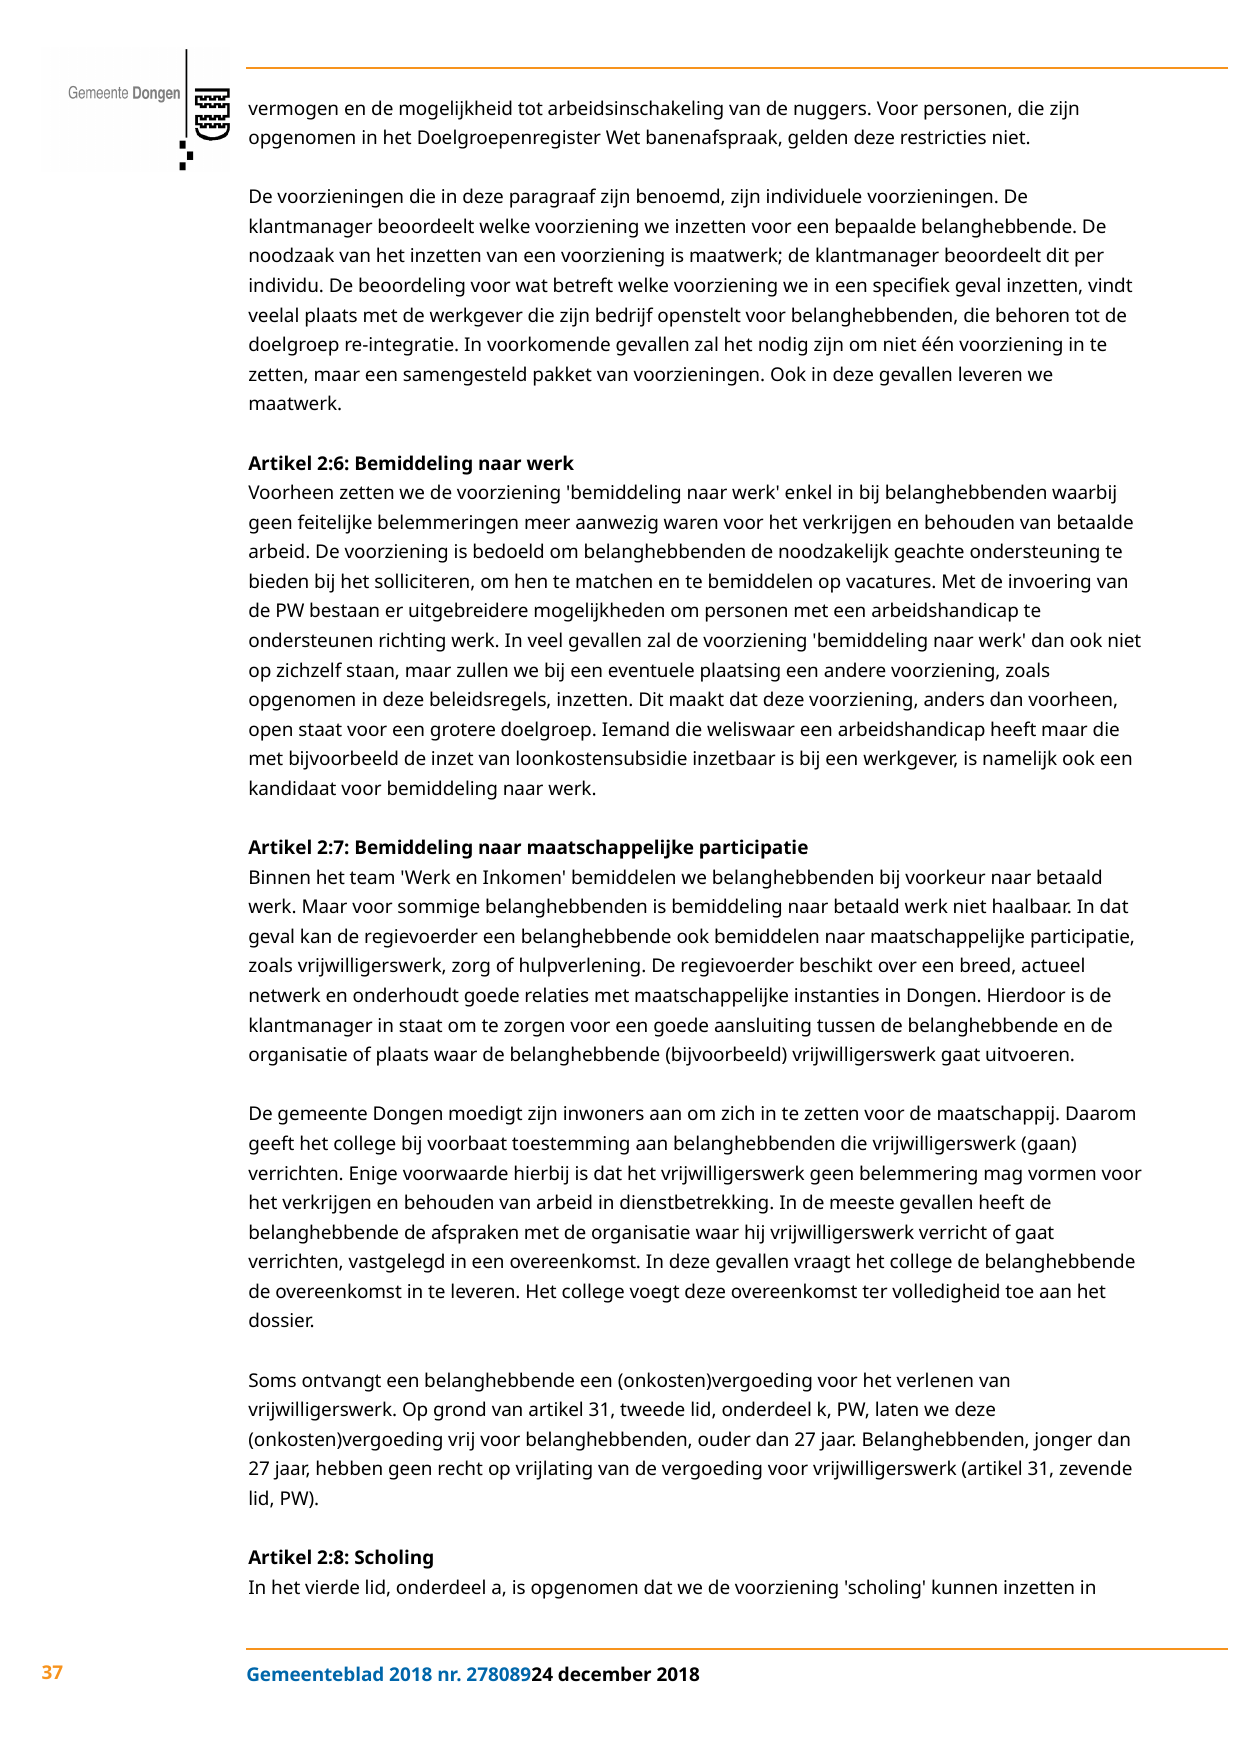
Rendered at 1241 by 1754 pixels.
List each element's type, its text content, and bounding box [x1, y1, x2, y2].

text In het vierde lid, onderdeel a, is opgenomen dat we de voorziening 'scholing' kunnen inzetten in [248, 1574, 1152, 1600]
text Voorheen zetten we de voorziening 'bemiddeling naar werk' enkel in bij belanghebbenden waarbij geen feitelijke belemmeringen meer aanwezig waren voor het verkrijgen en behouden van betaalde arbeid. De voorziening is bedoeld om belanghebbenden de noodzakelijk geachte ondersteuning te bieden bij het solliciteren, om hen te matchen en te bemiddelen op vacatures. Met de invoering van de PW bestaan er uitgebreidere mogelijkheden om personen met een arbeidshandicap te ondersteunen richting werk. In veel gevallen zal de voorziening 'bemiddeling naar werk' dan ook niet op zichzelf staan, maar zullen we bij een eventuele plaatsing een andere voorziening, zoals opgenomen in deze beleidsregels, inzetten. Dit maakt dat deze voorziening, anders dan voorheen, open staat voor een grotere doelgroep. Iemand die weliswaar een arbeidshandicap heeft maar die met bijvoorbeeld de inzet van loonkostensubsidie inzetbaar is bij een werkgever, is namelijk ook een kandidaat voor bemiddeling naar werk. [248, 479, 1152, 801]
text Artikel 2:8: Scholing [248, 1544, 1152, 1570]
picture [41, 47, 231, 172]
text De voorzieningen die in deze paragraaf zijn benoemd, zijn individuele voorzieningen. De klantmanager beoordeelt welke voorziening we inzetten voor een bepaalde belanghebbende. De noodzaak van het inzetten van een voorziening is maatwerk; de klantmanager beoordeelt dit per individu. De beoordeling voor wat betreft welke voorziening we in een specifiek geval inzetten, vindt veelal plaats met de werkgever die zijn bedrijf openstelt voor belanghebbenden, die behoren tot de doelgroep re-integratie. In voorkomende gevallen zal het nodig zijn om niet één voorziening in te zetten, maar een samengesteld pakket van voorzieningen. Ook in deze gevallen leveren we maatwerk. [248, 183, 1152, 416]
text Artikel 2:7: Bemiddeling naar maatschappelijke participatie [248, 834, 1152, 860]
text Soms ontvangt een belanghebbende een (onkosten)vergoeding voor het verlenen van vrijwilligerswerk. Op grond van artikel 31, tweede lid, onderdeel k, PW, laten we deze (onkosten)vergoeding vrij voor belanghebbenden, ouder dan 27 jaar. Belanghebbenden, jonger dan 27 jaar, hebben geen recht op vrijlating van de vergoeding voor vrijwilligerswerk (artikel 31, zevende lid, PW). [248, 1367, 1152, 1511]
text Binnen het team 'Werk en Inkomen' bemiddelen we belanghebbenden bij voorkeur naar betaald werk. Maar voor sommige belanghebbenden is bemiddeling naar betaald werk niet haalbaar. In dat geval kan de regievoerder een belanghebbende ook bemiddelen naar maatschappelijke participatie, zoals vrijwilligerswerk, zorg of hulpverlening. De regievoerder beschikt over een breed, actueel netwerk en onderhoudt goede relaties met maatschappelijke instanties in Dongen. Hierdoor is de klantmanager in staat om te zorgen voor een goede aansluiting tussen de belanghebbende en de organisatie of plaats waar de belanghebbende (bijvoorbeeld) vrijwilligerswerk gaat uitvoeren. [248, 864, 1152, 1067]
text De gemeente Dongen moedigt zijn inwoners aan om zich in te zetten voor de maatschappij. Daarom geeft het college bij voorbaat toestemming aan belanghebbenden die vrijwilligerswerk (gaan) verrichten. Enige voorwaarde hierbij is dat het vrijwilligerswerk geen belemmering mag vormen voor het verkrijgen en behouden van arbeid in dienstbetrekking. In de meeste gevallen heeft de belanghebbende de afspraken met de organisatie waar hij vrijwilligerswerk verricht of gaat verrichten, vastgelegd in een overeenkomst. In deze gevallen vraagt het college de belanghebbende de overeenkomst in te leveren. Het college voegt deze overeenkomst ter volledigheid toe aan het dossier. [248, 1101, 1152, 1333]
text Artikel 2:6: Bemiddeling naar werk [248, 450, 1152, 476]
text vermogen en de mogelijkheid tot arbeidsinschakeling van de nuggers. Voor personen, die zijn opgenomen in het Doelgroepenregister Wet banenafspraak, gelden deze restricties niet. [248, 95, 1152, 150]
